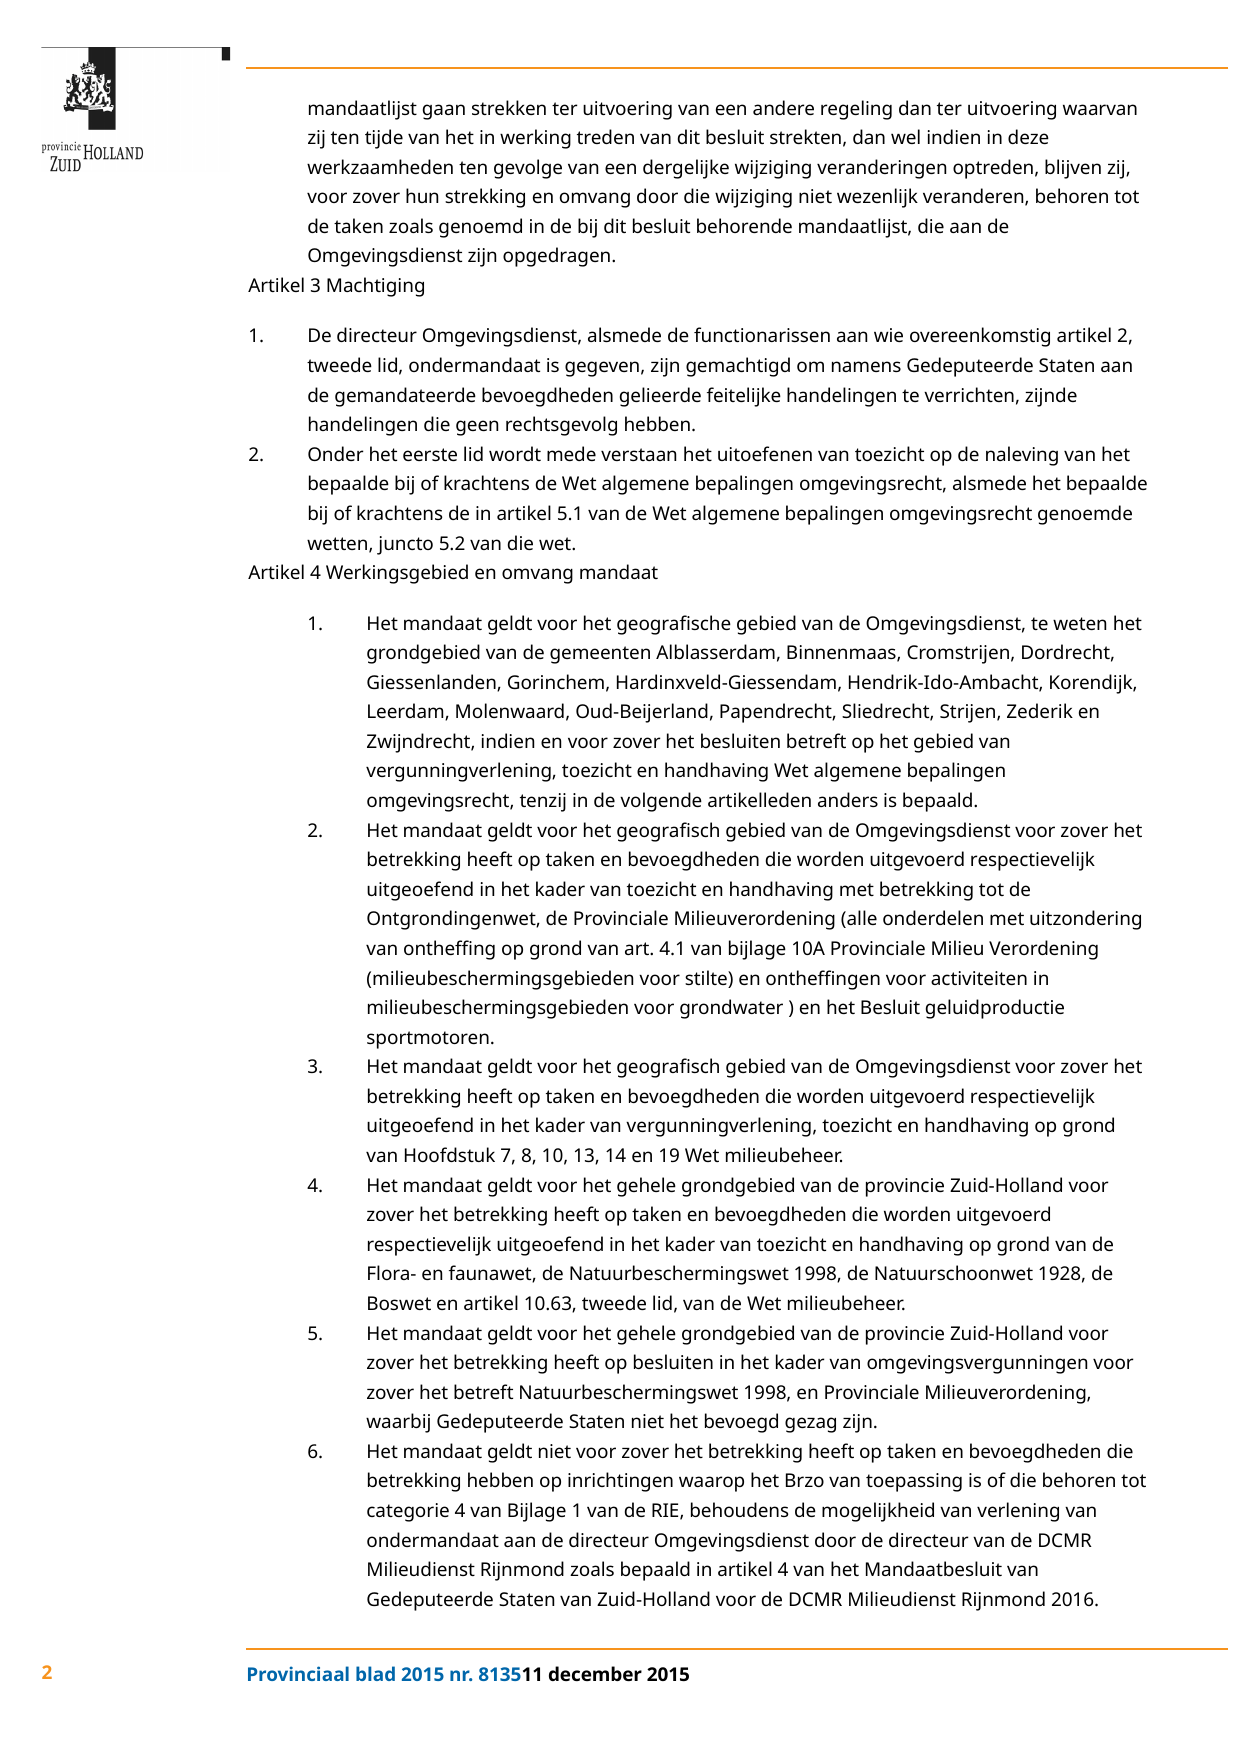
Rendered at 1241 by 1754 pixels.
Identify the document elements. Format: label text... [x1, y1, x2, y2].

list Het mandaat geldt niet voor zover het betrekking heeft op taken en bevoegdheden die betrekking hebben op inrichtingen waarop het Brzo van toepassing is of die behoren tot categorie 4 van Bijlage 1 van de RIE, behoudens de mogelijkheid van verlening van ondermandaat aan de directeur Omgevingsdienst door de directeur van de DCMR Milieudienst Rijnmond zoals bepaald in artikel 4 van het Mandaatbesluit van Gedeputeerde Staten van Zuid-Holland voor de DCMR Milieudienst Rijnmond 2016. [307, 1438, 1152, 1612]
text Artikel 4 Werkingsgebied en omvang mandaat [248, 559, 1152, 585]
list Het mandaat geldt voor het gehele grondgebied van de provincie Zuid-Holland voor zover het betrekking heeft op besluiten in het kader van omgevingsvergunningen voor zover het betreft Natuurbeschermingswet 1998, en Provinciale Milieuverordening, waarbij Gedeputeerde Staten niet het bevoegd gezag zijn. [307, 1320, 1152, 1434]
picture [41, 47, 231, 172]
list De directeur Omgevingsdienst, alsmede de functionarissen aan wie overeenkomstig artikel 2, tweede lid, ondermandaat is gegeven, zijn gemachtigd om namens Gedeputeerde Staten aan de gemandateerde bevoegdheden gelieerde feitelijke handelingen te verrichten, zijnde handelingen die geen rechtsgevolg hebben. [248, 323, 1152, 437]
list mandaatlijst gaan strekken ter uitvoering van een andere regeling dan ter uitvoering waarvan zij ten tijde van het in werking treden van dit besluit strekten, dan wel indien in deze werkzaamheden ten gevolge van een dergelijke wijziging veranderingen optreden, blijven zij, voor zover hun strekking en omvang door die wijziging niet wezenlijk veranderen, behoren tot de taken zoals genoemd in de bij dit besluit behorende mandaatlijst, die aan de Omgevingsdienst zijn opgedragen. [248, 95, 1152, 268]
list Het mandaat geldt voor het gehele grondgebied van de provincie Zuid-Holland voor zover het betrekking heeft op taken en bevoegdheden die worden uitgevoerd respectievelijk uitgeoefend in het kader van toezicht en handhaving op grond van de Flora- en faunawet, de Natuurbeschermingswet 1998, de Natuurschoonwet 1928, de Boswet en artikel 10.63, tweede lid, van de Wet milieubeheer. [307, 1172, 1152, 1316]
list Het mandaat geldt voor het geografisch gebied van de Omgevingsdienst voor zover het betrekking heeft op taken en bevoegdheden die worden uitgevoerd respectievelijk uitgeoefend in het kader van vergunningverlening, toezicht en handhaving op grond van Hoofdstuk 7, 8, 10, 13, 14 en 19 Wet milieubeheer. [307, 1053, 1152, 1168]
list Het mandaat geldt voor het geografisch gebied van de Omgevingsdienst voor zover het betrekking heeft op taken en bevoegdheden die worden uitgevoerd respectievelijk uitgeoefend in het kader van toezicht en handhaving met betrekking tot de Ontgrondingenwet, de Provinciale Milieuverordening (alle onderdelen met uitzondering van ontheffing op grond van art. 4.1 van bijlage 10A Provinciale Milieu Verordening (milieubeschermingsgebieden voor stilte) en ontheffingen voor activiteiten in milieubeschermingsgebieden voor grondwater ) en het Besluit geluidproductie sportmotoren. [307, 817, 1152, 1050]
list Onder het eerste lid wordt mede verstaan het uitoefenen van toezicht op de naleving van het bepaalde bij of krachtens de Wet algemene bepalingen omgevingsrecht, alsmede het bepaalde bij of krachtens de in artikel 5.1 van de Wet algemene bepalingen omgevingsrecht genoemde wetten, juncto 5.2 van die wet. [248, 441, 1152, 556]
list Het mandaat geldt voor het geografische gebied van de Omgevingsdienst, te weten het grondgebied van de gemeenten Alblasserdam, Binnenmaas, Cromstrijen, Dordrecht, Giessenlanden, Gorinchem, Hardinxveld-Giessendam, Hendrik-Ido-Ambacht, Korendijk, Leerdam, Molenwaard, Oud-Beijerland, Papendrecht, Sliedrecht, Strijen, Zederik en Zwijndrecht, indien en voor zover het besluiten betreft op het gebied van vergunningverlening, toezicht en handhaving Wet algemene bepalingen omgevingsrecht, tenzij in de volgende artikelleden anders is bepaald. [307, 610, 1152, 813]
text Artikel 3 Machtiging [248, 272, 1152, 298]
